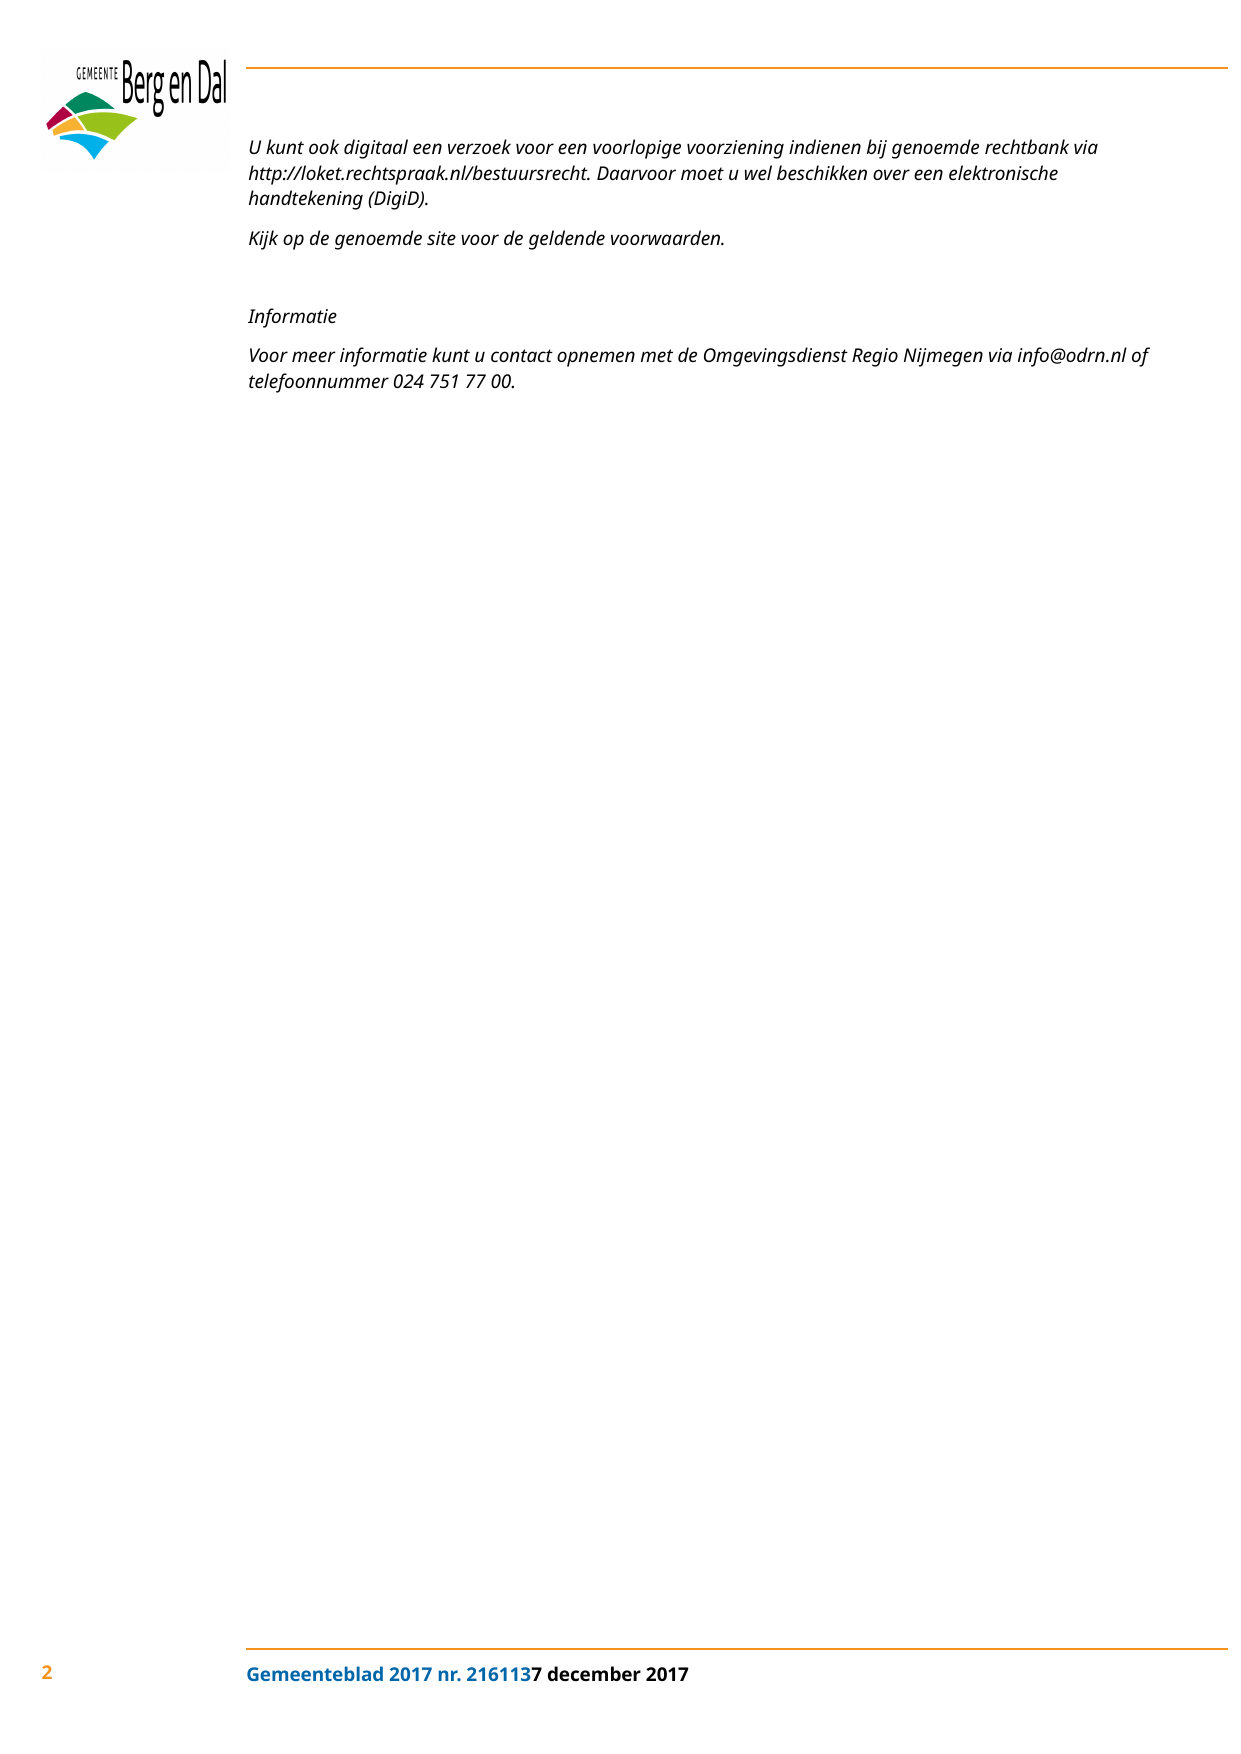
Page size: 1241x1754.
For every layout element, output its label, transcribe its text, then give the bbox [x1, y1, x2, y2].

text U kunt ook digitaal een verzoek voor een voorlopige voorziening indienen bij genoemde rechtbank via http://loket.rechtspraak.nl/bestuursrecht. Daarvoor moet u wel beschikken over een elektronische handtekening (DigiD). [248, 134, 1152, 211]
picture [41, 47, 231, 172]
text Kijk op de genoemde site voor de geldende voorwaarden. [248, 225, 1152, 251]
text Informatie [248, 303, 1152, 329]
text Voor meer informatie kunt u contact opnemen met de Omgevingsdienst Regio Nijmegen via info@odrn.nl of telefoonnummer 024 751 77 00. [248, 343, 1152, 394]
